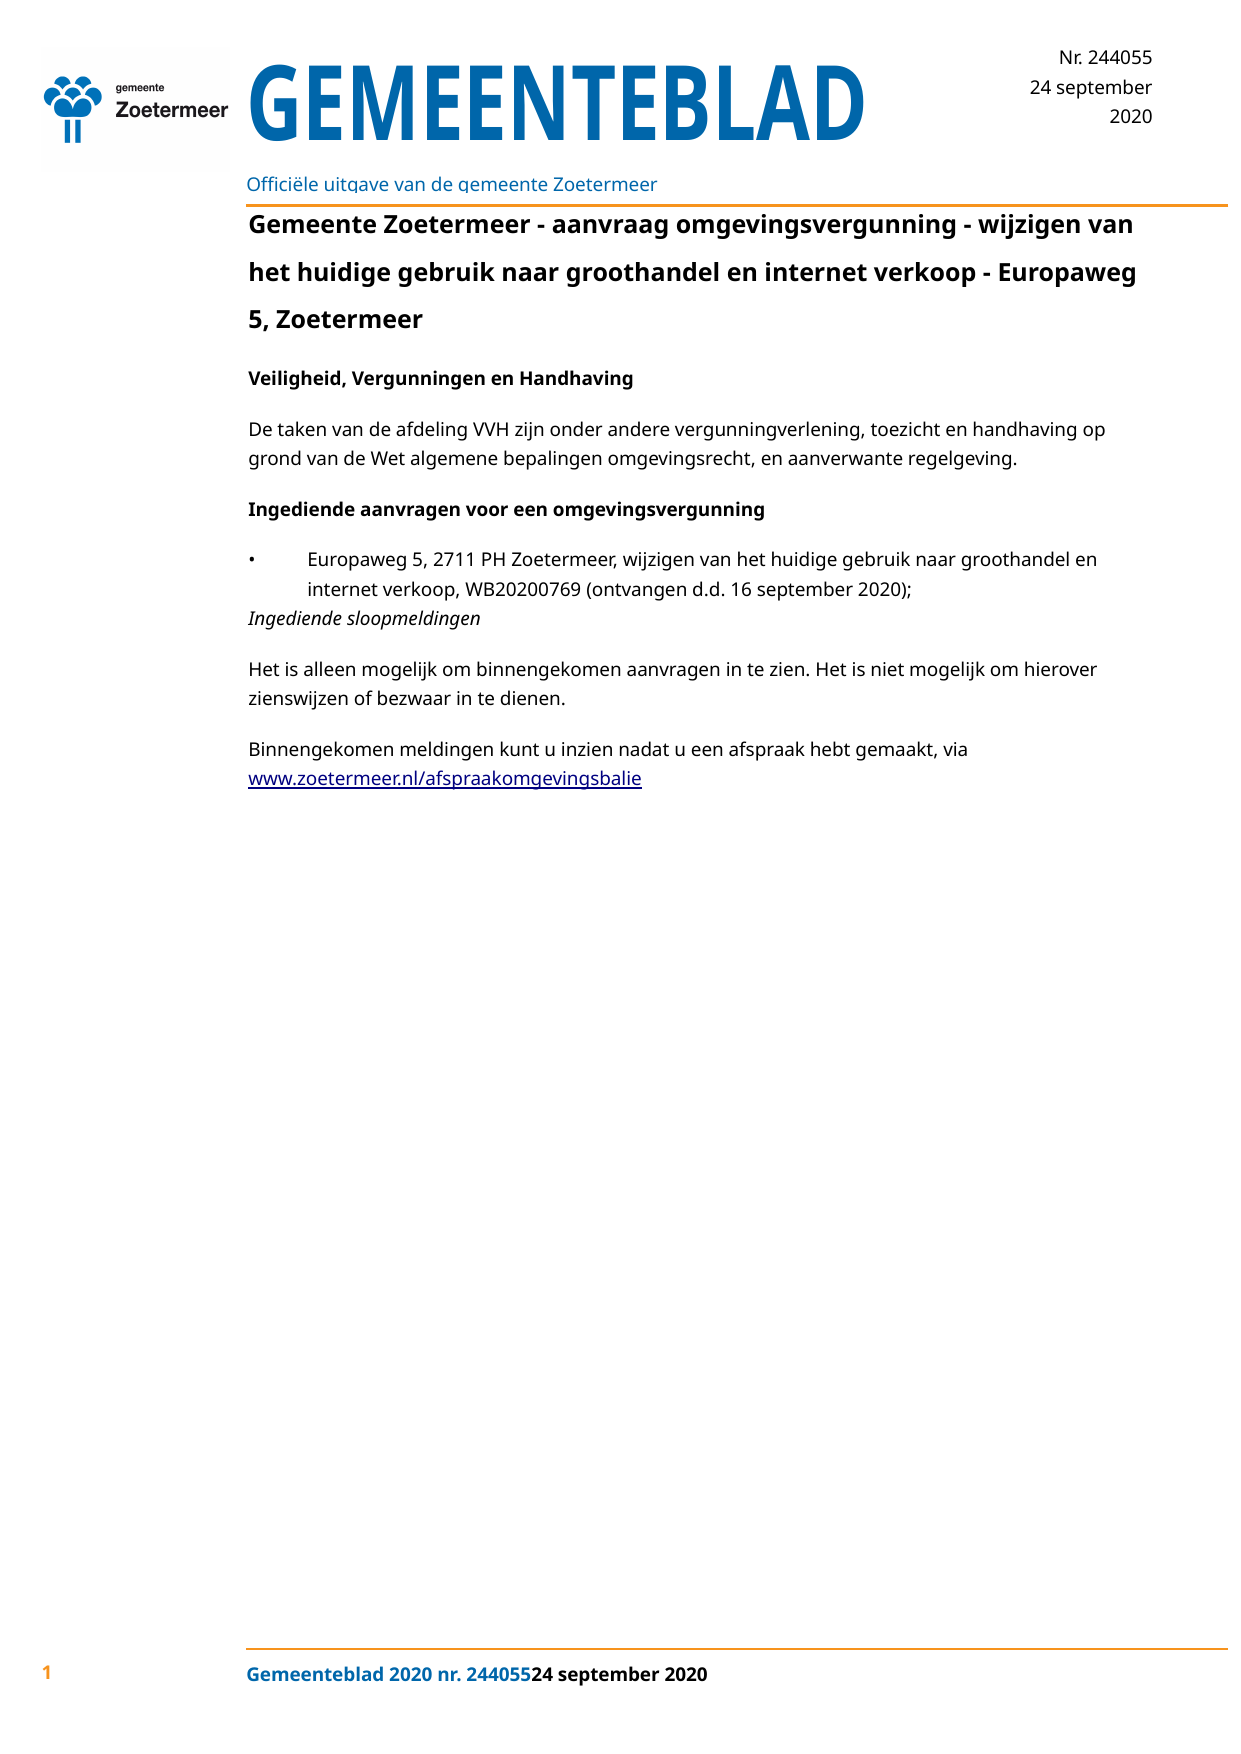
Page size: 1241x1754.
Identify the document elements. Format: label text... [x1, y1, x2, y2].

text Ingediende aanvragen voor een omgevingsvergunning [248, 496, 1152, 522]
text Binnengekomen meldingen kunt u inzien nadat u een afspraak hebt gemaakt, via www.zoetermeer.nl/afspraakomgevingsbalie [248, 736, 1152, 791]
picture [41, 47, 231, 172]
text Ingediende sloopmeldingen [248, 606, 1152, 631]
list Europaweg 5, 2711 PH Zoetermeer, wijzigen van het huidige gebruik naar groothandel en internet verkoop, WB20200769 (ontvangen d.d. 16 september 2020); [248, 546, 1152, 602]
text De taken van de afdeling VVH zijn onder andere vergunningverlening, toezicht en handhaving op grond van de Wet algemene bepalingen omgevingsrecht, en aanverwante regelgeving. [248, 416, 1152, 471]
text Veiligheid, Vergunningen en Handhaving [248, 366, 1152, 391]
text Het is alleen mogelijk om binnengekomen aanvragen in te zien. Het is niet mogelijk om hierover zienswijzen of bezwaar in te dienen. [248, 656, 1152, 711]
text Gemeente Zoetermeer - aanvraag omgevingsvergunning - wijzigen van het huidige gebruik naar groothandel en internet verkoop - Europaweg 5, Zoetermeer [248, 207, 1152, 336]
